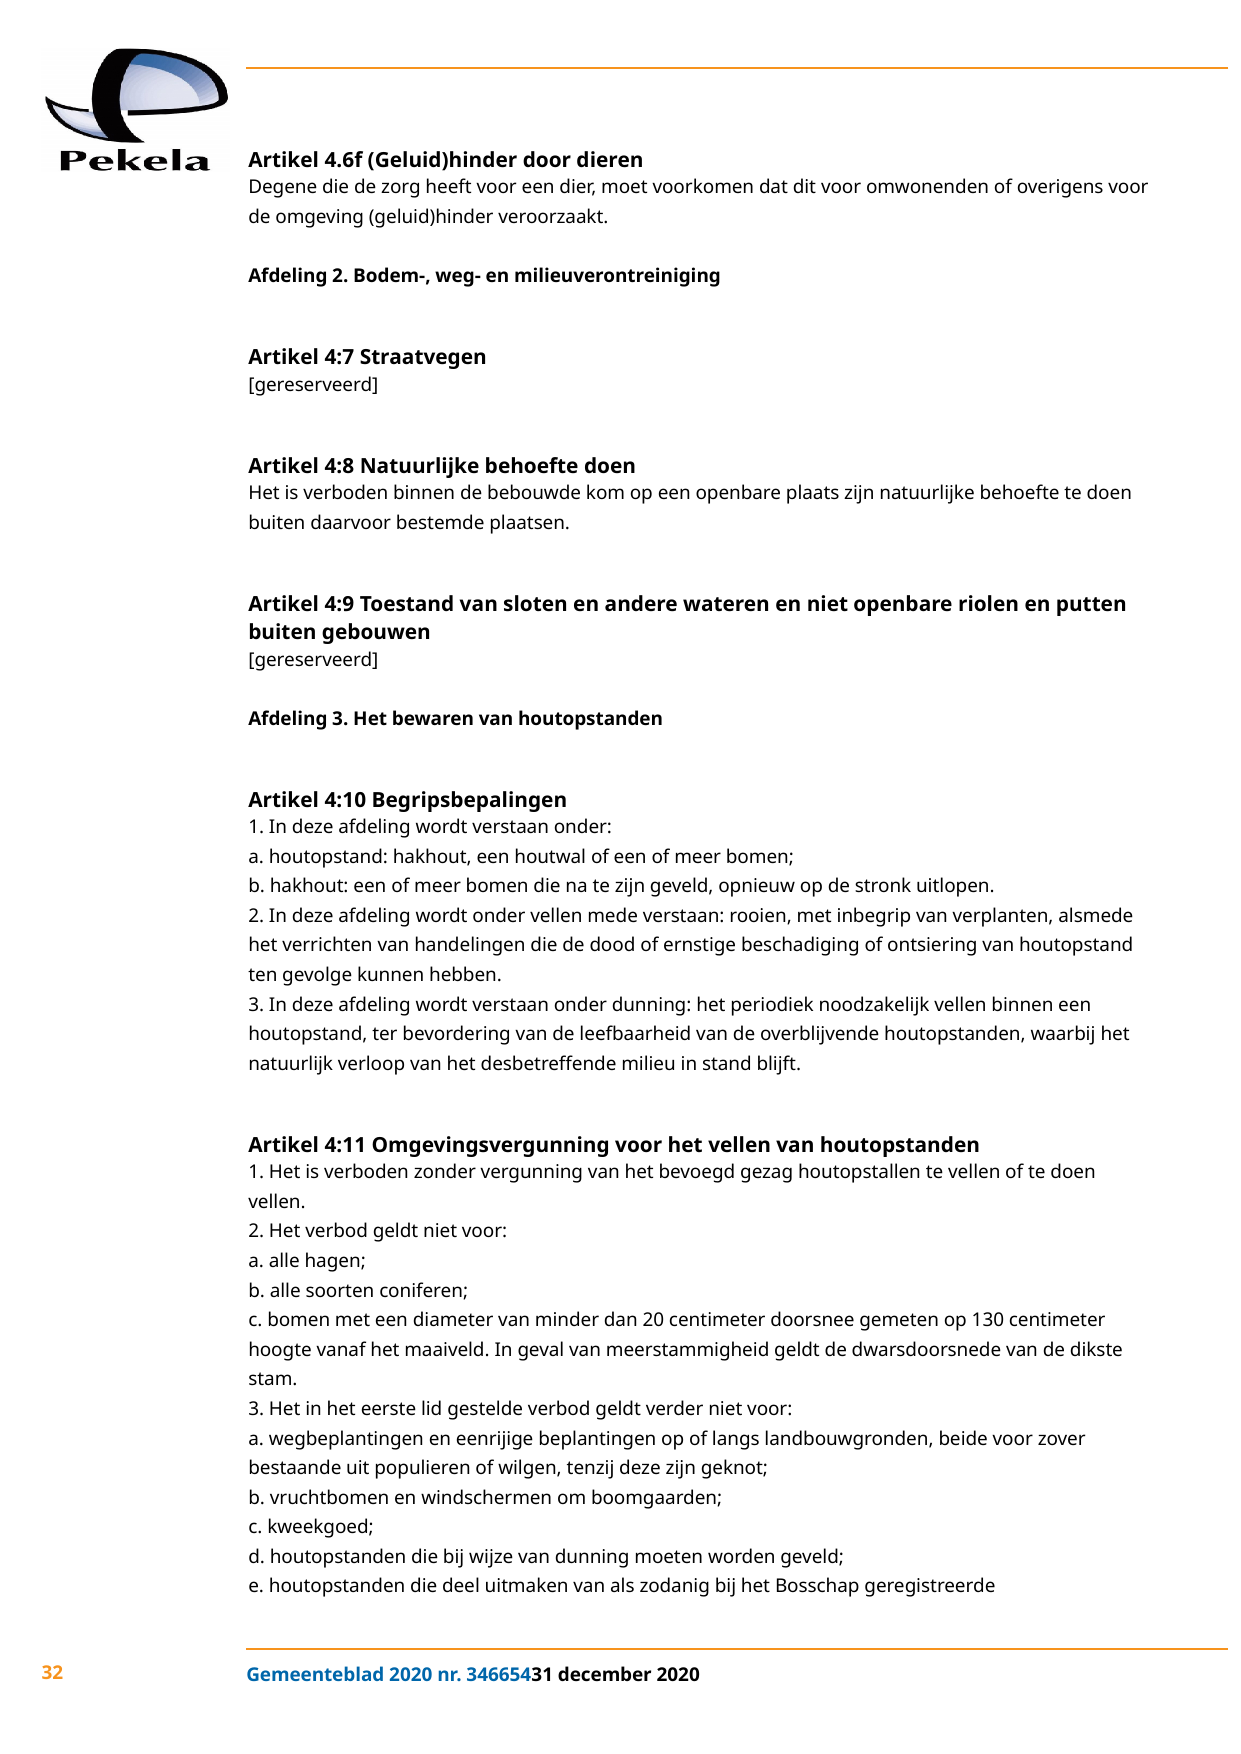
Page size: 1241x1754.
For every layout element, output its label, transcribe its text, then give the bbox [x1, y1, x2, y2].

text 1. Het is verboden zonder vergunning van het bevoegd gezag houtopstallen te vellen of te doen vellen. [248, 1158, 1152, 1214]
text 3. Het in het eerste lid gestelde verbod geldt verder niet voor: [248, 1395, 1152, 1421]
text c. bomen met een diameter van minder dan 20 centimeter doorsnee gemeten op 130 centimeter hoogte vanaf het maaiveld. In geval van meerstammigheid geldt de dwarsdoorsnede van de dikste stam. [248, 1306, 1152, 1391]
text Degene die de zorg heeft voor een dier, moet voorkomen dat dit voor omwonenden of overigens voor de omgeving (geluid)hinder veroorzaakt. [248, 174, 1152, 229]
text a. wegbeplantingen en eenrijige beplantingen op of langs landbouwgronden, beide voor zover bestaande uit populieren of wilgen, tenzij deze zijn geknot; [248, 1425, 1152, 1480]
text 1. In deze afdeling wordt verstaan onder: [248, 813, 1152, 839]
text 3. In deze afdeling wordt verstaan onder dunning: het periodiek noodzakelijk vellen binnen een houtopstand, ter bevordering van de leefbaarheid van de overblijvende houtopstanden, waarbij het natuurlijk verloop van het desbetreffende milieu in stand blijft. [248, 991, 1152, 1076]
text Artikel 4:9 Toestand van sloten en andere wateren en niet openbare riolen en putten buiten gebouwen [248, 589, 1152, 646]
text Afdeling 2. Bodem-, weg- en milieuverontreiniging [248, 262, 1152, 288]
text Afdeling 3. Het bewaren van houtopstanden [248, 705, 1152, 731]
picture [41, 47, 231, 172]
text Artikel 4:11 Omgevingsvergunning voor het vellen van houtopstanden [248, 1130, 1152, 1158]
text [gereserveerd] [248, 646, 1152, 671]
text Het is verboden binnen de bebouwde kom op een openbare plaats zijn natuurlijke behoefte te doen buiten daarvoor bestemde plaatsen. [248, 479, 1152, 534]
text a. alle hagen; [248, 1247, 1152, 1273]
text b. vruchtbomen en windschermen om boomgaarden; [248, 1484, 1152, 1509]
text 2. Het verbod geldt niet voor: [248, 1218, 1152, 1243]
text d. houtopstanden die bij wijze van dunning moeten worden geveld; [248, 1543, 1152, 1569]
text Artikel 4:8 Natuurlijke behoefte doen [248, 451, 1152, 479]
text b. hakhout: een of meer bomen die na te zijn geveld, opnieuw op de stronk uitlopen. [248, 872, 1152, 898]
text c. kweekgoed; [248, 1513, 1152, 1539]
text a. houtopstand: hakhout, een houtwal of een of meer bomen; [248, 843, 1152, 869]
text Artikel 4:10 Begripsbepalingen [248, 785, 1152, 813]
text Artikel 4.6f (Geluid)hinder door dieren [248, 145, 1152, 174]
text Artikel 4:7 Straatvegen [248, 342, 1152, 371]
text 2. In deze afdeling wordt onder vellen mede verstaan: rooien, met inbegrip van verplanten, alsmede het verrichten van handelingen die de dood of ernstige beschadiging of ontsiering van houtopstand ten gevolge kunnen hebben. [248, 902, 1152, 987]
text b. alle soorten coniferen; [248, 1277, 1152, 1302]
text [gereserveerd] [248, 371, 1152, 397]
text e. houtopstanden die deel uitmaken van als zodanig bij het Bosschap geregistreerde [248, 1573, 1152, 1598]
